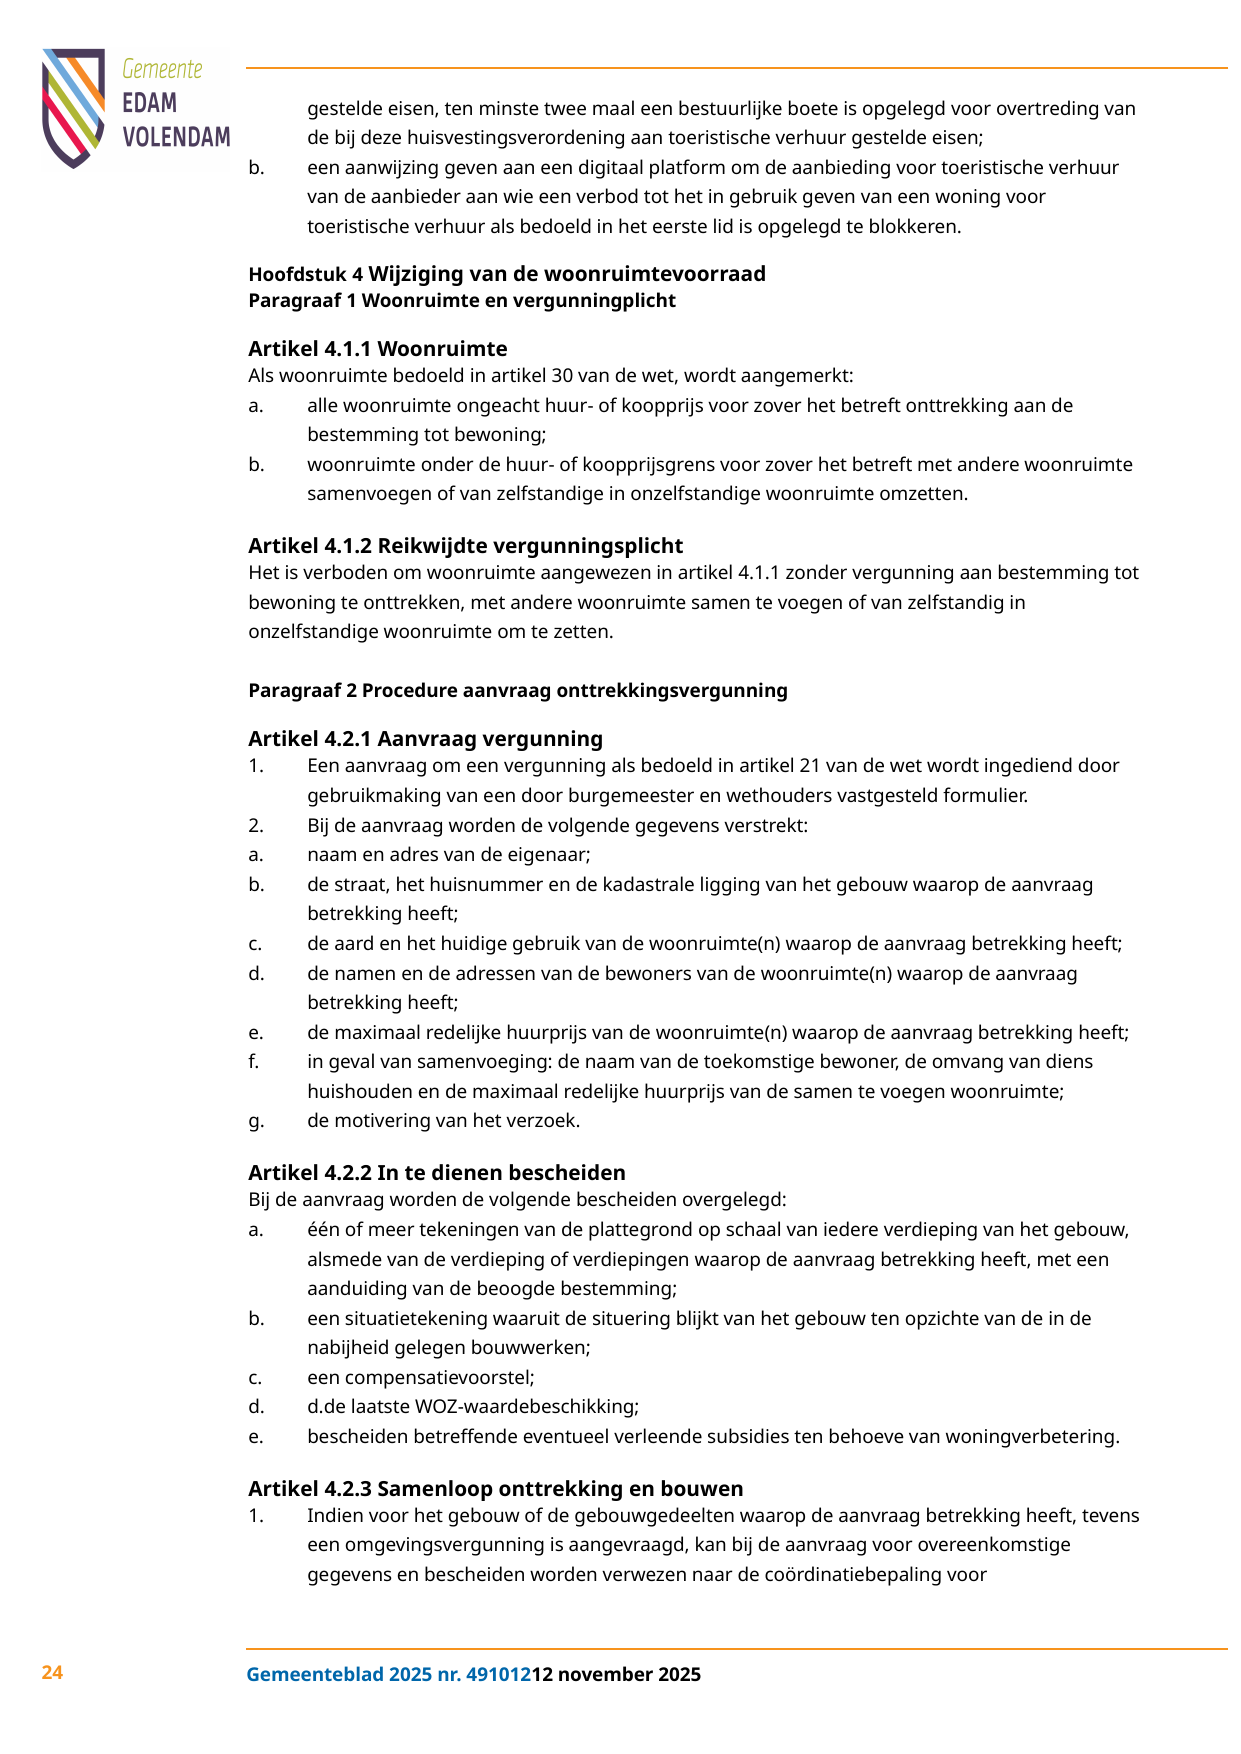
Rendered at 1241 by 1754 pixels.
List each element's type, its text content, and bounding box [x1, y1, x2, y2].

list Bij de aanvraag worden de volgende gegevens verstrekt: [248, 812, 1152, 838]
list gestelde eisen, ten minste twee maal een bestuurlijke boete is opgelegd voor overtreding van de bij deze huisvestingsverordening aan toeristische verhuur gestelde eisen; [248, 95, 1152, 150]
text Hoofdstuk 4 Wijziging van de woonruimtevoorraad [248, 259, 1152, 287]
text Paragraaf 2 Procedure aanvraag onttrekkingsvergunning [248, 678, 1152, 703]
list naam en adres van de eigenaar; [248, 841, 1152, 867]
list de namen en de adressen van de bewoners van de woonruimte(n) waarop de aanvraag betrekking heeft; [248, 960, 1152, 1015]
text Bij de aanvraag worden de volgende bescheiden overgelegd: [248, 1187, 1152, 1212]
list d.de laatste WOZ-waardebeschikking; [248, 1394, 1152, 1419]
list bescheiden betreffende eventueel verleende subsidies ten behoeve van woningverbetering. [248, 1423, 1152, 1449]
list een compensatievoorstel; [248, 1364, 1152, 1390]
text Artikel 4.2.1 Aanvraag vergunning [248, 724, 1152, 753]
text Artikel 4.2.3 Samenloop onttrekking en bouwen [248, 1474, 1152, 1502]
list de maximaal redelijke huurprijs van de woonruimte(n) waarop de aanvraag betrekking heeft; [248, 1019, 1152, 1045]
text Artikel 4.2.2 In te dienen bescheiden [248, 1158, 1152, 1187]
list Indien voor het gebouw of de gebouwgedeelten waarop de aanvraag betrekking heeft, tevens een omgevingsvergunning is aangevraagd, kan bij de aanvraag voor overeenkomstige gegevens en bescheiden worden verwezen naar de coördinatiebepaling voor [248, 1502, 1152, 1587]
text Het is verboden om woonruimte aangewezen in artikel 4.1.1 zonder vergunning aan bestemming tot bewoning te onttrekken, met andere woonruimte samen te voegen of van zelfstandig in onzelfstandige woonruimte om te zetten. [248, 559, 1152, 644]
picture [41, 47, 231, 172]
text Artikel 4.1.1 Woonruimte [248, 334, 1152, 362]
list Een aanvraag om een vergunning als bedoeld in artikel 21 van de wet wordt ingediend door gebruikmaking van een door burgemeester en wethouders vastgesteld formulier. [248, 753, 1152, 808]
list één of meer tekeningen van de plattegrond op schaal van iedere verdieping van het gebouw, alsmede van de verdieping of verdiepingen waarop de aanvraag betrekking heeft, met een aanduiding van de beoogde bestemming; [248, 1216, 1152, 1301]
list de straat, het huisnummer en de kadastrale ligging van het gebouw waarop de aanvraag betrekking heeft; [248, 871, 1152, 926]
list alle woonruimte ongeacht huur- of koopprijs voor zover het betreft onttrekking aan de bestemming tot bewoning; [248, 392, 1152, 447]
text Paragraaf 1 Woonruimte en vergunningplicht [248, 287, 1152, 313]
text Als woonruimte bedoeld in artikel 30 van de wet, wordt aangemerkt: [248, 362, 1152, 388]
list woonruimte onder de huur- of koopprijsgrens voor zover het betreft met andere woonruimte samenvoegen of van zelfstandige in onzelfstandige woonruimte omzetten. [248, 451, 1152, 506]
text Artikel 4.1.2 Reikwijdte vergunningsplicht [248, 531, 1152, 559]
list de aard en het huidige gebruik van de woonruimte(n) waarop de aanvraag betrekking heeft; [248, 930, 1152, 956]
list in geval van samenvoeging: de naam van de toekomstige bewoner, de omvang van diens huishouden en de maximaal redelijke huurprijs van de samen te voegen woonruimte; [248, 1048, 1152, 1104]
list een aanwijzing geven aan een digitaal platform om de aanbieding voor toeristische verhuur van de aanbieder aan wie een verbod tot het in gebruik geven van een woning voor toeristische verhuur als bedoeld in het eerste lid is opgelegd te blokkeren. [248, 154, 1152, 239]
list de motivering van het verzoek. [248, 1108, 1152, 1133]
list een situatietekening waaruit de situering blijkt van het gebouw ten opzichte van de in de nabijheid gelegen bouwwerken; [248, 1305, 1152, 1360]
